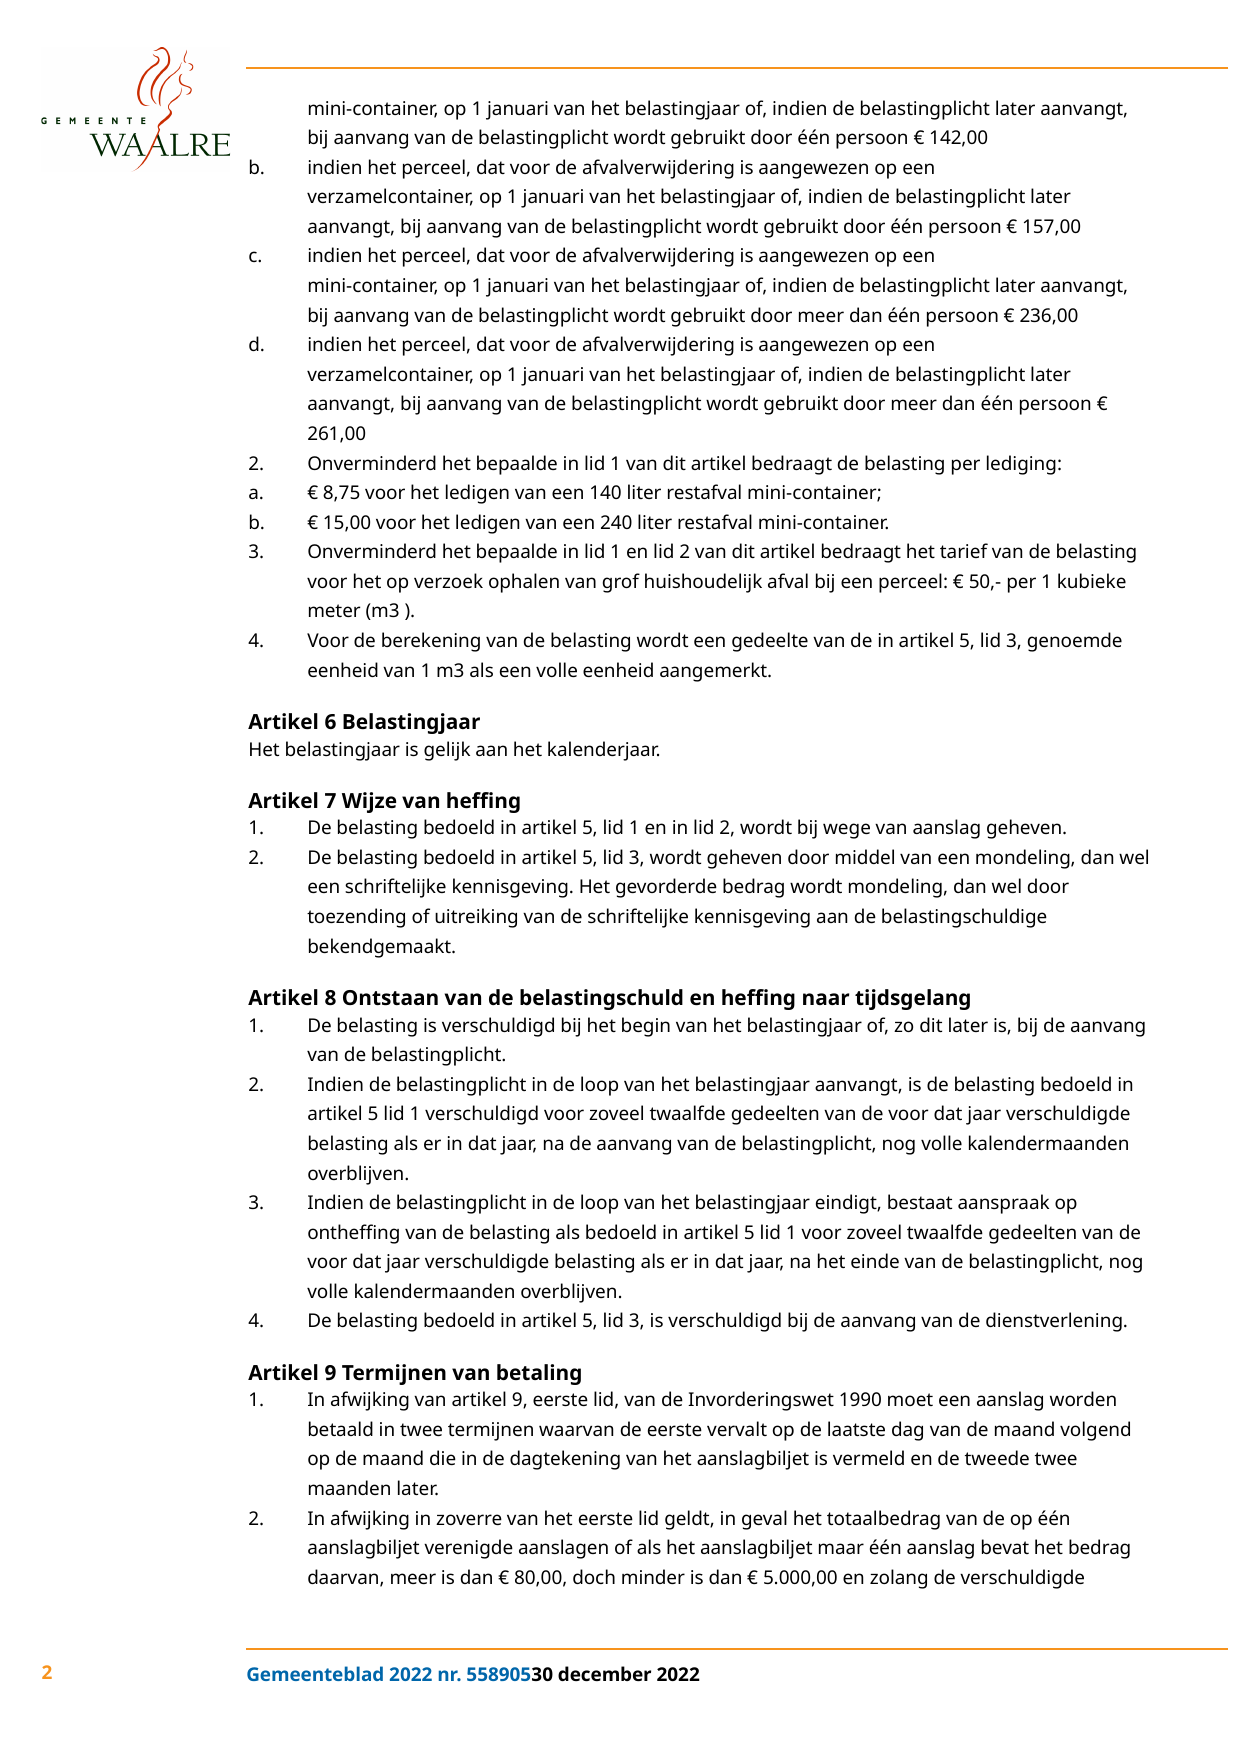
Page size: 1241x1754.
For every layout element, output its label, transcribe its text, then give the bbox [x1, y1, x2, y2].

list Onverminderd het bepaalde in lid 1 van dit artikel bedraagt de belasting per lediging: [248, 450, 1152, 476]
list indien het perceel, dat voor de afvalverwijdering is aangewezen op een [248, 154, 1152, 180]
list In afwijking in zoverre van het eerste lid geldt, in geval het totaalbedrag van de op één aanslagbiljet verenigde aanslagen of als het aanslagbiljet maar één aanslag bevat het bedrag daarvan, meer is dan € 80,00, doch minder is dan € 5.000,00 en zolang de verschuldigde [248, 1505, 1152, 1590]
text Artikel 9 Termijnen van betaling [248, 1358, 1152, 1386]
list indien het perceel, dat voor de afvalverwijdering is aangewezen op een [248, 331, 1152, 357]
text Artikel 8 Ontstaan van de belastingschuld en heffing naar tijdsgelang [248, 983, 1152, 1012]
list De belasting bedoeld in artikel 5, lid 1 en in lid 2, wordt bij wege van aanslag geheven. [248, 814, 1152, 840]
text Het belastingjaar is gelijk aan het kalenderjaar. [248, 736, 1152, 761]
text Artikel 7 Wijze van heffing [248, 786, 1152, 814]
list De belasting is verschuldigd bij het begin van het belastingjaar of, zo dit later is, bij de aanvang van de belastingplicht. [248, 1012, 1152, 1067]
list mini-container, op 1 januari van het belastingjaar of, indien de belastingplicht later aanvangt, bij aanvang van de belastingplicht wordt gebruikt door meer dan één persoon € 236,00 [248, 272, 1152, 328]
list Indien de belastingplicht in de loop van het belastingjaar aanvangt, is de belasting bedoeld in artikel 5 lid 1 verschuldigd voor zoveel twaalfde gedeelten van de voor dat jaar verschuldigde belasting als er in dat jaar, na de aanvang van de belastingplicht, nog volle kalendermaanden overblijven. [248, 1071, 1152, 1185]
list Onverminderd het bepaalde in lid 1 en lid 2 van dit artikel bedraagt het tarief van de belasting voor het op verzoek ophalen van grof huishoudelijk afval bij een perceel: € 50,- per 1 kubieke meter (m3 ). [248, 538, 1152, 623]
list verzamelcontainer, op 1 januari van het belastingjaar of, indien de belastingplicht later aanvangt, bij aanvang van de belastingplicht wordt gebruikt door één persoon € 157,00 [248, 183, 1152, 239]
list De belasting bedoeld in artikel 5, lid 3, is verschuldigd bij de aanvang van de dienstverlening. [248, 1308, 1152, 1333]
list In afwijking van artikel 9, eerste lid, van de Invorderingswet 1990 moet een aanslag worden betaald in twee termijnen waarvan de eerste vervalt op de laatste dag van de maand volgend op de maand die in de dagtekening van het aanslagbiljet is vermeld en de tweede twee maanden later. [248, 1386, 1152, 1501]
list verzamelcontainer, op 1 januari van het belastingjaar of, indien de belastingplicht later aanvangt, bij aanvang van de belastingplicht wordt gebruikt door meer dan één persoon € 261,00 [248, 361, 1152, 446]
text Artikel 6 Belastingjaar [248, 707, 1152, 736]
list € 8,75 voor het ledigen van een 140 liter restafval mini-container; [248, 479, 1152, 505]
list De belasting bedoeld in artikel 5, lid 3, wordt geheven door middel van een mondeling, dan wel een schriftelijke kennisgeving. Het gevorderde bedrag wordt mondeling, dan wel door toezending of uitreiking van de schriftelijke kennisgeving aan de belastingschuldige bekendgemaakt. [248, 844, 1152, 959]
list indien het perceel, dat voor de afvalverwijdering is aangewezen op een [248, 243, 1152, 268]
list Indien de belastingplicht in de loop van het belastingjaar eindigt, bestaat aanspraak op ontheffing van de belasting als bedoeld in artikel 5 lid 1 voor zoveel twaalfde gedeelten van de voor dat jaar verschuldigde belasting als er in dat jaar, na het einde van de belastingplicht, nog volle kalendermaanden overblijven. [248, 1189, 1152, 1304]
list mini-container, op 1 januari van het belastingjaar of, indien de belastingplicht later aanvangt, bij aanvang van de belastingplicht wordt gebruikt door één persoon € 142,00 [248, 95, 1152, 150]
list € 15,00 voor het ledigen van een 240 liter restafval mini-container. [248, 509, 1152, 535]
list Voor de berekening van de belasting wordt een gedeelte van de in artikel 5, lid 3, genoemde eenheid van 1 m3 als een volle eenheid aangemerkt. [248, 627, 1152, 683]
picture [41, 47, 231, 172]
